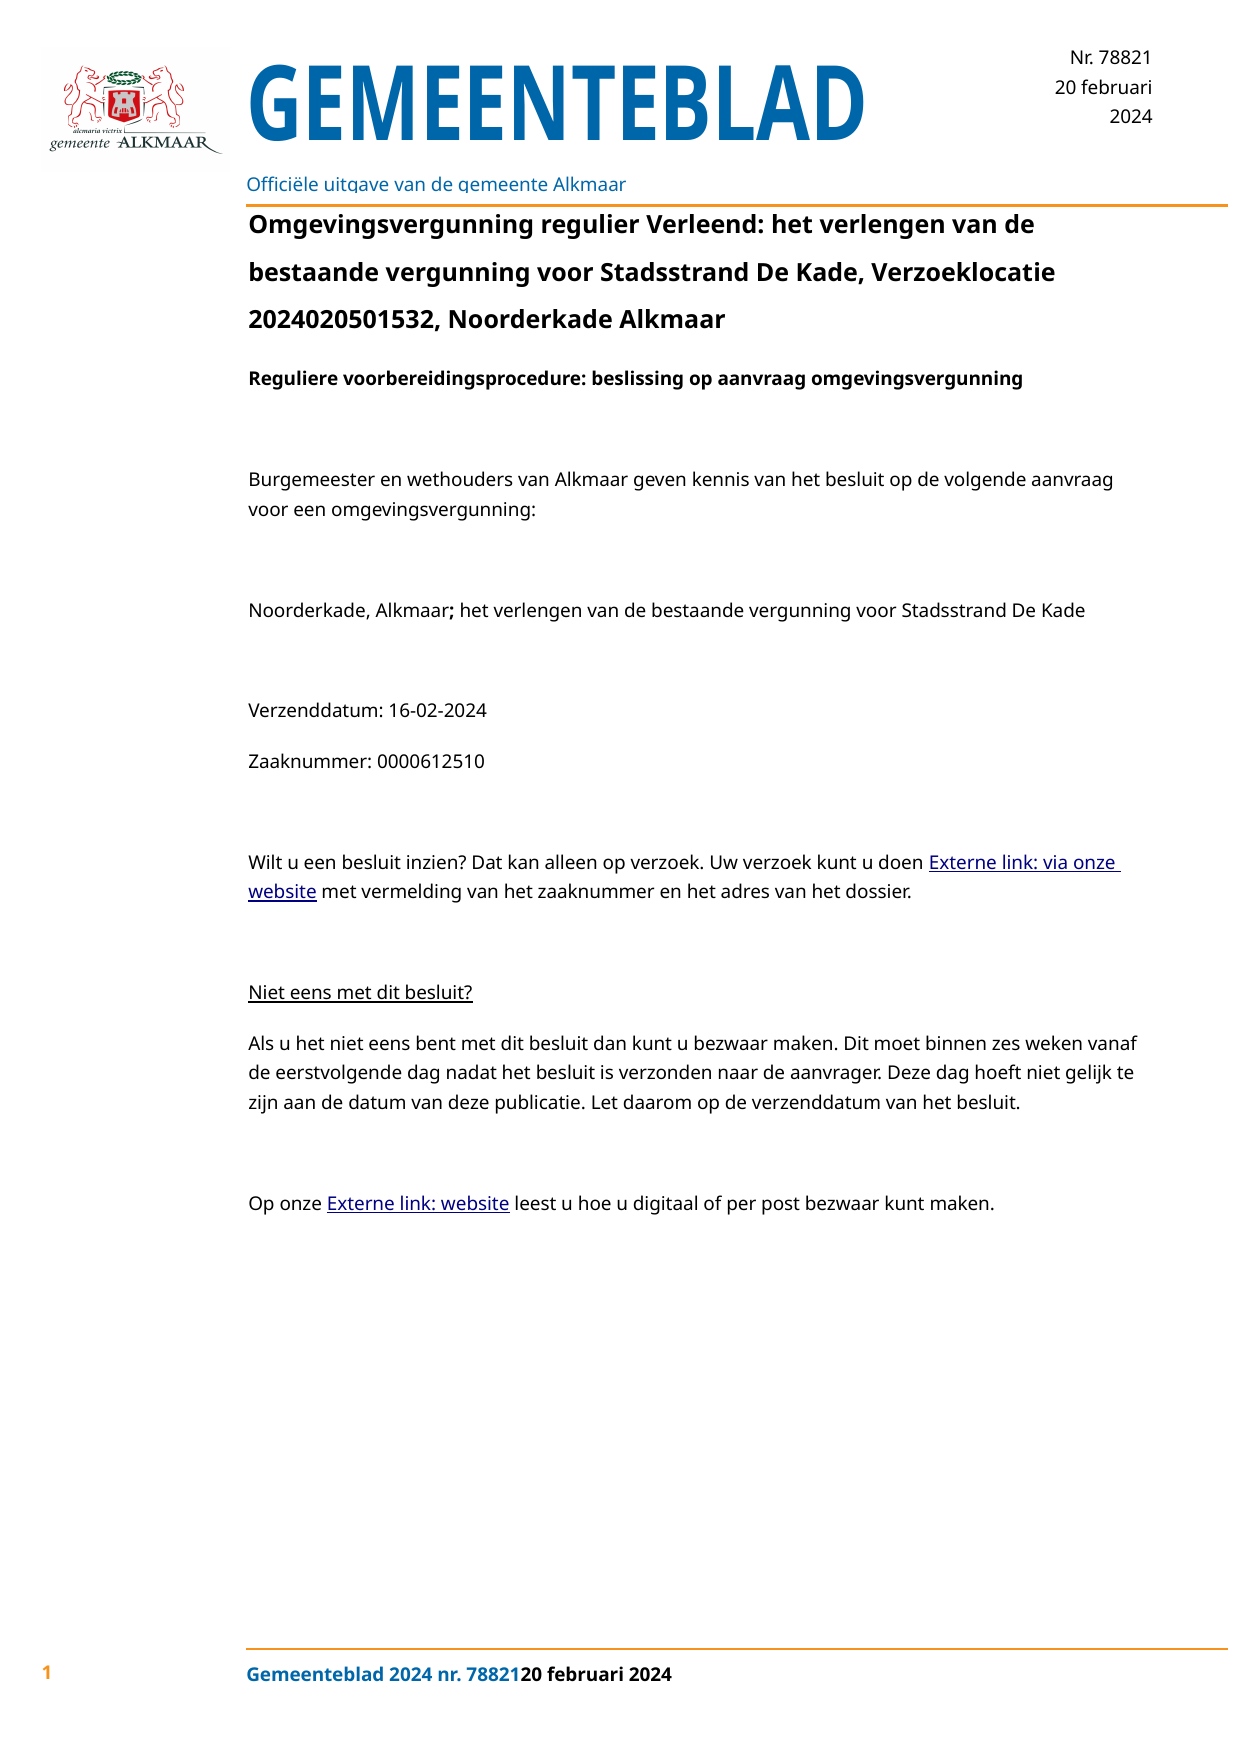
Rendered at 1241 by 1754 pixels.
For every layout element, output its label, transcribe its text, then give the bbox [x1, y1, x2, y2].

picture [41, 47, 231, 172]
text Zaaknummer: 0000612510 [248, 748, 1152, 774]
text Reguliere voorbereidingsprocedure: beslissing op aanvraag omgevingsvergunning [248, 366, 1152, 391]
text Verzenddatum: 16-02-2024 [248, 698, 1152, 723]
text Omgevingsvergunning regulier Verleend: het verlengen van de bestaande vergunning voor Stadsstrand De Kade, Verzoeklocatie 2024020501532, Noorderkade Alkmaar [248, 207, 1152, 336]
text Burgemeester en wethouders van Alkmaar geven kennis van het besluit op de volgende aanvraag voor een omgevingsvergunning: [248, 466, 1152, 522]
text Noorderkade, Alkmaar; het verlengen van de bestaande vergunning voor Stadsstrand De Kade [248, 597, 1152, 622]
text Op onze Externe link: website leest u hoe u digitaal of per post bezwaar kunt maken. [248, 1190, 1152, 1215]
text Niet eens met dit besluit? [248, 979, 1152, 1005]
text Wilt u een besluit inzien? Dat kan alleen op verzoek. Uw verzoek kunt u doen Externe link: via onze website met vermelding van het zaaknummer en het adres van het dossier. [248, 849, 1152, 904]
text Als u het niet eens bent met dit besluit dan kunt u bezwaar maken. Dit moet binnen zes weken vanaf de eerstvolgende dag nadat het besluit is verzonden naar de aanvrager. Deze dag hoeft niet gelijk te zijn aan de datum van deze publicatie. Let daarom op de verzenddatum van het besluit. [248, 1030, 1152, 1114]
